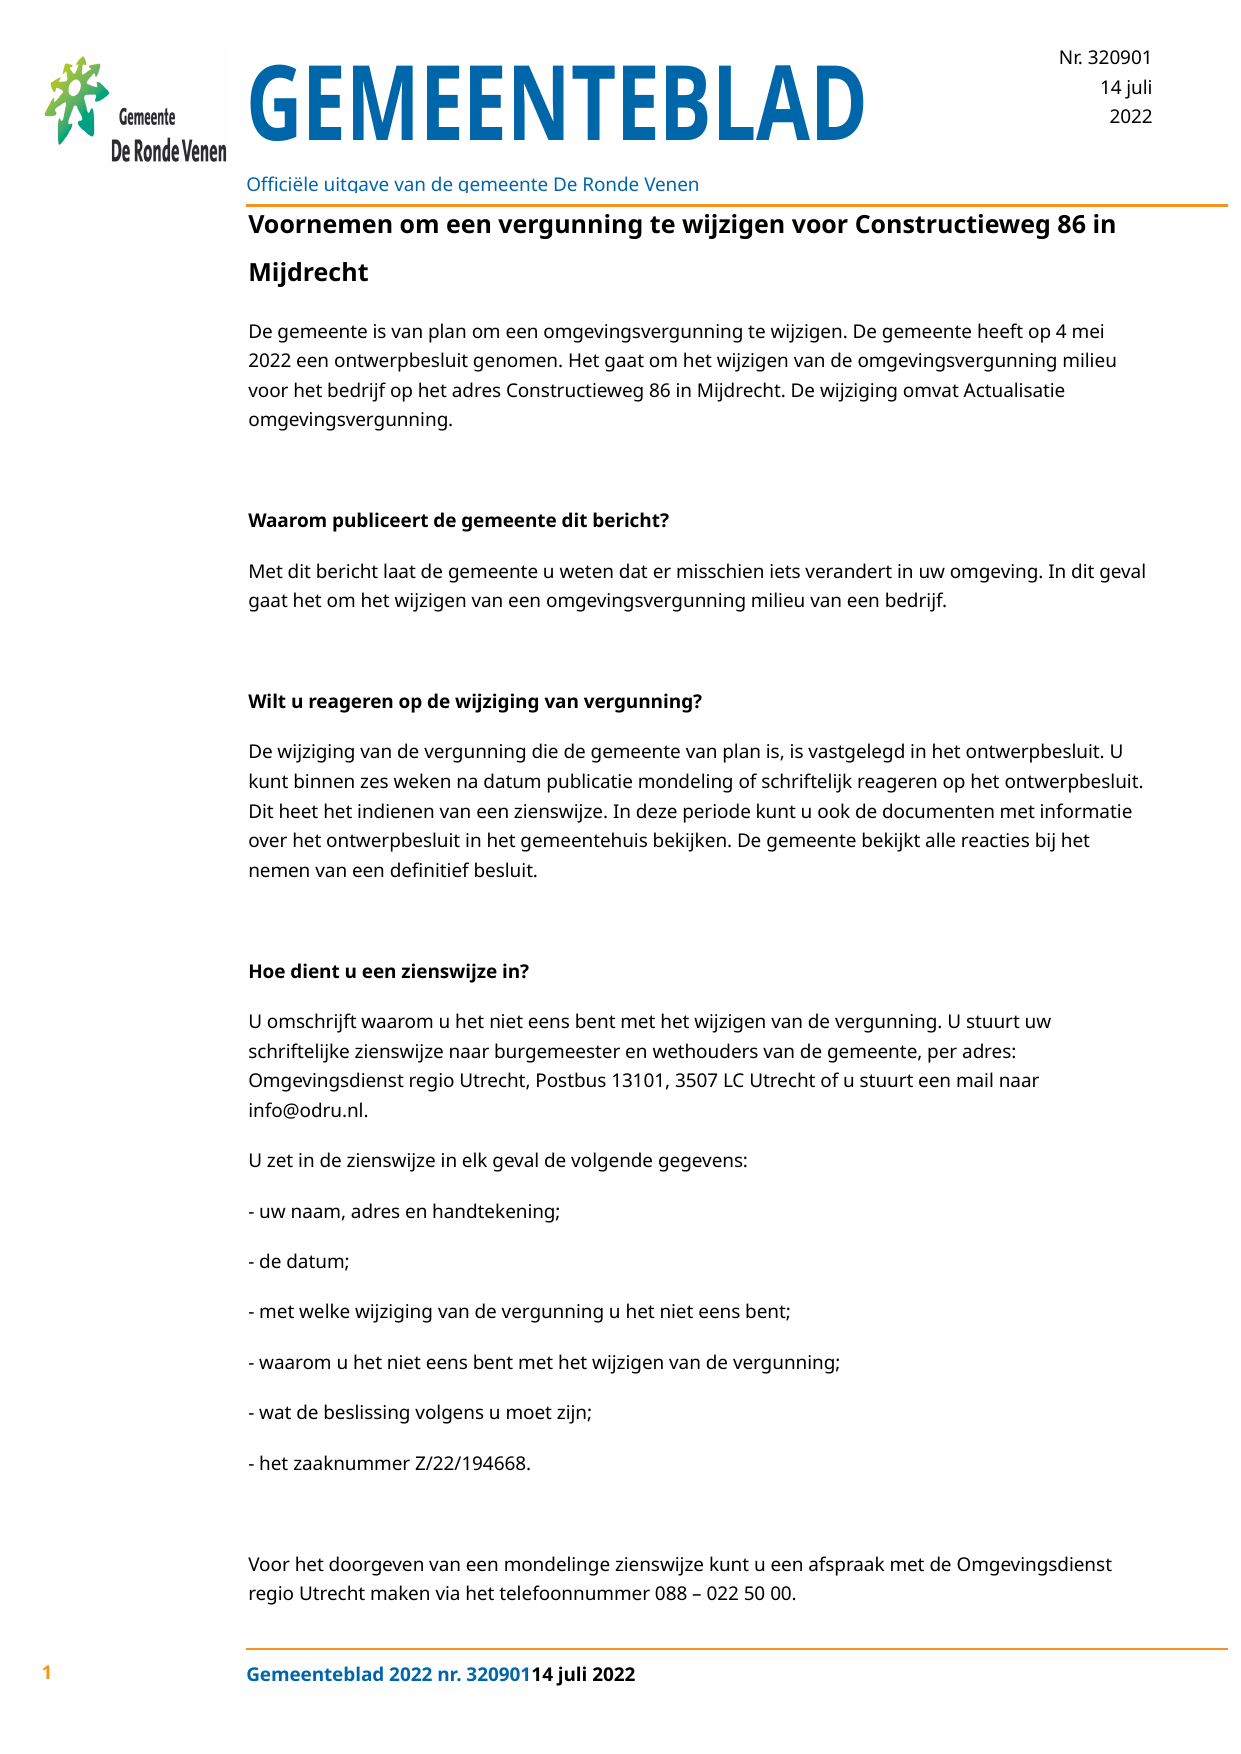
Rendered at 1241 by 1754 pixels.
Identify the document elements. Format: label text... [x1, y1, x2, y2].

text Waarom publiceert de gemeente dit bericht? [248, 507, 1152, 533]
text - de datum; [248, 1248, 1152, 1274]
picture [41, 47, 231, 172]
text Wilt u reageren op de wijziging van vergunning? [248, 688, 1152, 714]
text - uw naam, adres en handtekening; [248, 1198, 1152, 1224]
text - het zaaknummer Z/22/194668. [248, 1450, 1152, 1476]
text De wijziging van de vergunning die de gemeente van plan is, is vastgelegd in het ontwerpbesluit. U kunt binnen zes weken na datum publicatie mondeling of schriftelijk reageren op het ontwerpbesluit. Dit heet het indienen van een zienswijze. In deze periode kunt u ook de documenten met informatie over het ontwerpbesluit in het gemeentehuis bekijken. De gemeente bekijkt alle reacties bij het nemen van een definitief besluit. [248, 739, 1152, 883]
text - wat de beslissing volgens u moet zijn; [248, 1399, 1152, 1425]
text U omschrijft waarom u het niet eens bent met het wijzigen van de vergunning. U stuurt uw schriftelijke zienswijze naar burgemeester en wethouders van de gemeente, per adres: Omgevingsdienst regio Utrecht, Postbus 13101, 3507 LC Utrecht of u stuurt een mail naar info@odru.nl. [248, 1008, 1152, 1123]
text Voor het doorgeven van een mondelinge zienswijze kunt u een afspraak met de Omgevingsdienst regio Utrecht maken via het telefoonnummer 088 – 022 50 00. [248, 1551, 1152, 1606]
text - met welke wijziging van de vergunning u het niet eens bent; [248, 1299, 1152, 1324]
text - waarom u het niet eens bent met het wijzigen van de vergunning; [248, 1349, 1152, 1375]
text Met dit bericht laat de gemeente u weten dat er misschien iets verandert in uw omgeving. In dit geval gaat het om het wijzigen van een omgevingsvergunning milieu van een bedrijf. [248, 558, 1152, 613]
text De gemeente is van plan om een omgevingsvergunning te wijzigen. De gemeente heeft op 4 mei 2022 een ontwerpbesluit genomen. Het gaat om het wijzigen van de omgevingsvergunning milieu voor het bedrijf op het adres Constructieweg 86 in Mijdrecht. De wijziging omvat Actualisatie omgevingsvergunning. [248, 318, 1152, 432]
text Voornemen om een vergunning te wijzigen voor Constructieweg 86 in Mijdrecht [248, 207, 1152, 288]
text U zet in de zienswijze in elk geval de volgende gegevens: [248, 1147, 1152, 1173]
text Hoe dient u een zienswijze in? [248, 958, 1152, 984]
